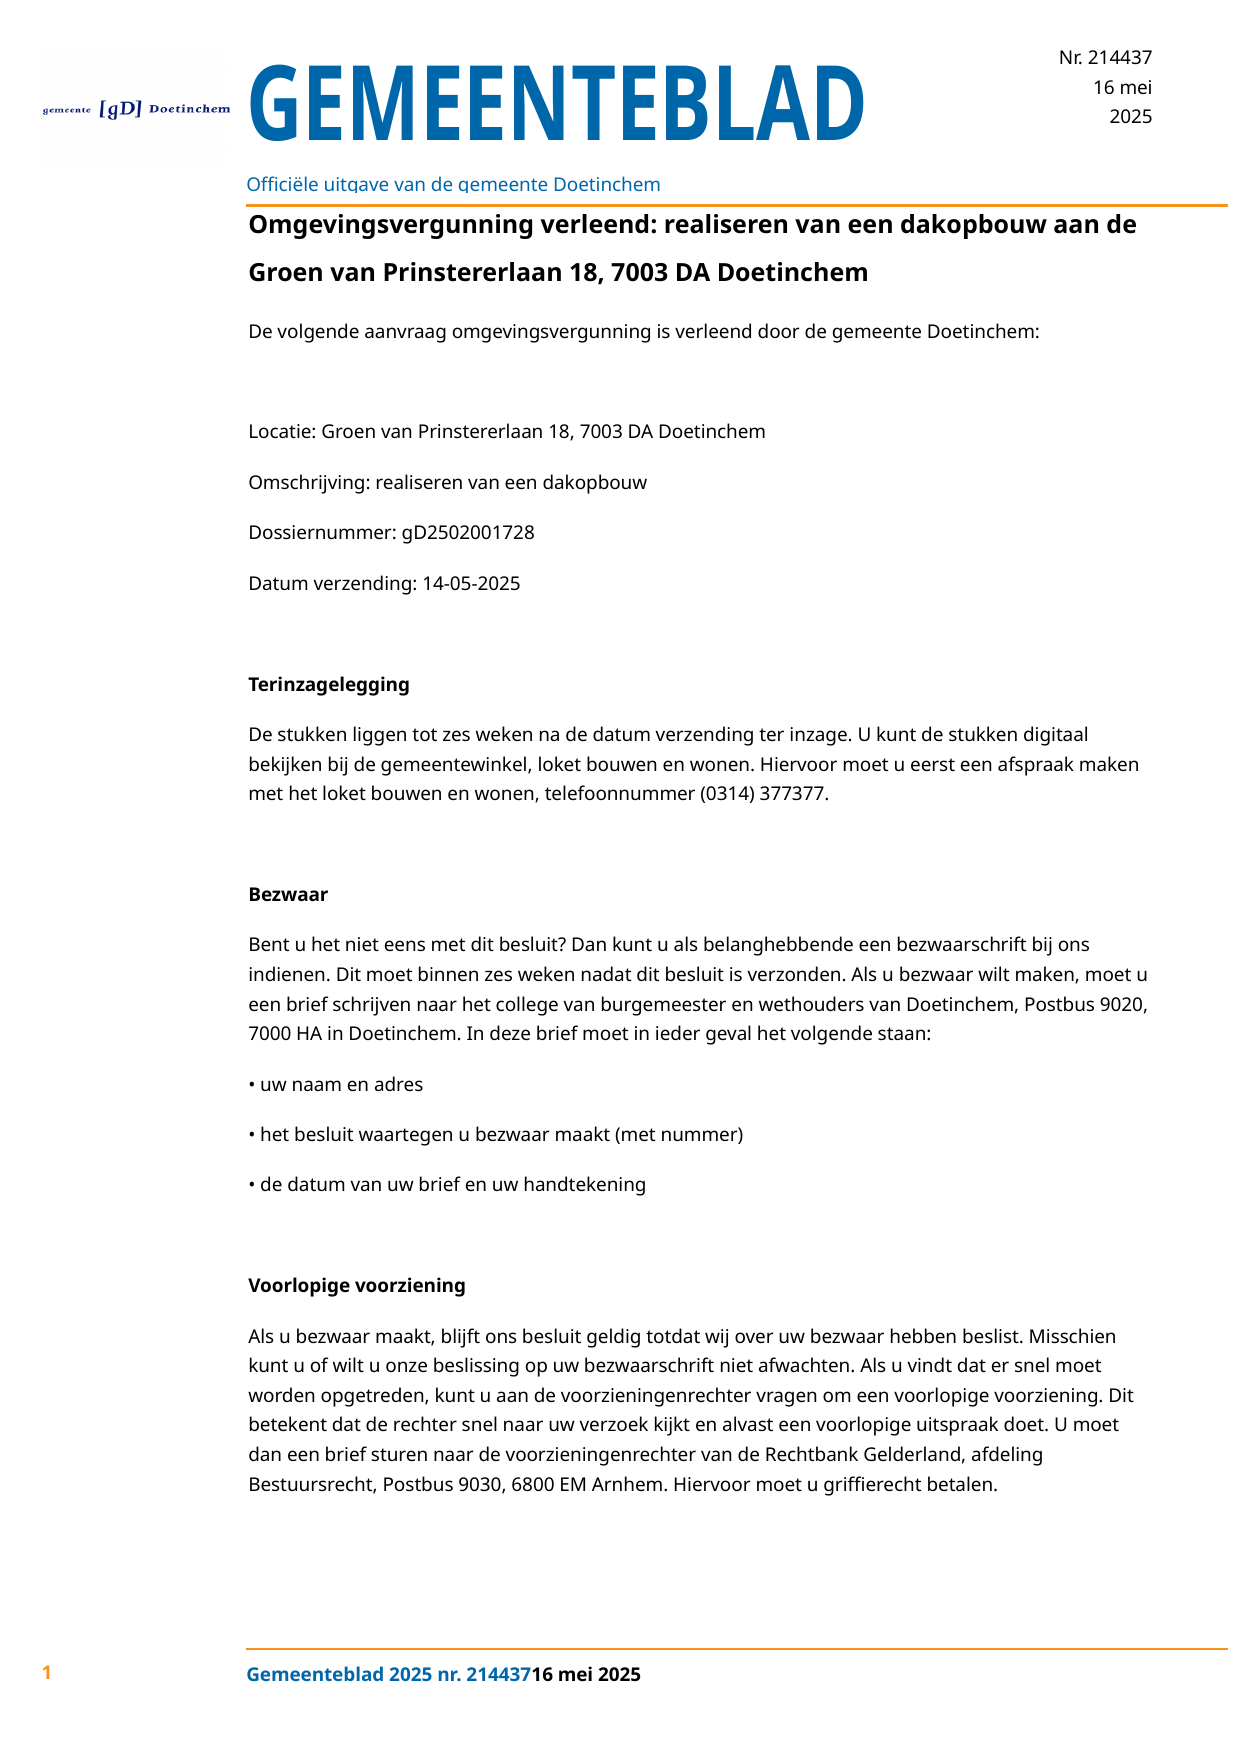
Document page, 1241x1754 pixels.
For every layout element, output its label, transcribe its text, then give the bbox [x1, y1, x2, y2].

text Bezwaar [248, 881, 1152, 907]
text • de datum van uw brief en uw handtekening [248, 1172, 1152, 1197]
text Voorlopige voorziening [248, 1272, 1152, 1298]
text Omschrijving: realiseren van een dakopbouw [248, 469, 1152, 495]
text Omgevingsvergunning verleend: realiseren van een dakopbouw aan de Groen van Prinstererlaan 18, 7003 DA Doetinchem [248, 207, 1152, 288]
text • uw naam en adres [248, 1071, 1152, 1097]
text Bent u het niet eens met dit besluit? Dan kunt u als belanghebbende een bezwaarschrift bij ons indienen. Dit moet binnen zes weken nadat dit besluit is verzonden. Als u bezwaar wilt maken, moet u een brief schrijven naar het college van burgemeester en wethouders van Doetinchem, Postbus 9020, 7000 HA in Doetinchem. In deze brief moet in ieder geval het volgende staan: [248, 932, 1152, 1046]
text Locatie: Groen van Prinstererlaan 18, 7003 DA Doetinchem [248, 419, 1152, 444]
text De volgende aanvraag omgevingsvergunning is verleend door de gemeente Doetinchem: [248, 318, 1152, 344]
text Datum verzending: 14-05-2025 [248, 570, 1152, 596]
picture [41, 47, 231, 172]
text Als u bezwaar maakt, blijft ons besluit geldig totdat wij over uw bezwaar hebben beslist. Misschien kunt u of wilt u onze beslissing op uw bezwaarschrift niet afwachten. Als u vindt dat er snel moet worden opgetreden, kunt u aan de voorzieningenrechter vragen om een voorlopige voorziening. Dit betekent dat de rechter snel naar uw verzoek kijkt en alvast een voorlopige uitspraak doet. U moet dan een brief sturen naar de voorzieningenrechter van de Rechtbank Gelderland, afdeling Bestuursrecht, Postbus 9030, 6800 EM Arnhem. Hiervoor moet u griffierecht betalen. [248, 1323, 1152, 1497]
text Dossiernummer: gD2502001728 [248, 519, 1152, 545]
text Terinzagelegging [248, 671, 1152, 697]
text • het besluit waartegen u bezwaar maakt (met nummer) [248, 1121, 1152, 1147]
text De stukken liggen tot zes weken na de datum verzending ter inzage. U kunt de stukken digitaal bekijken bij de gemeentewinkel, loket bouwen en wonen. Hiervoor moet u eerst een afspraak maken met het loket bouwen en wonen, telefoonnummer (0314) 377377. [248, 721, 1152, 806]
